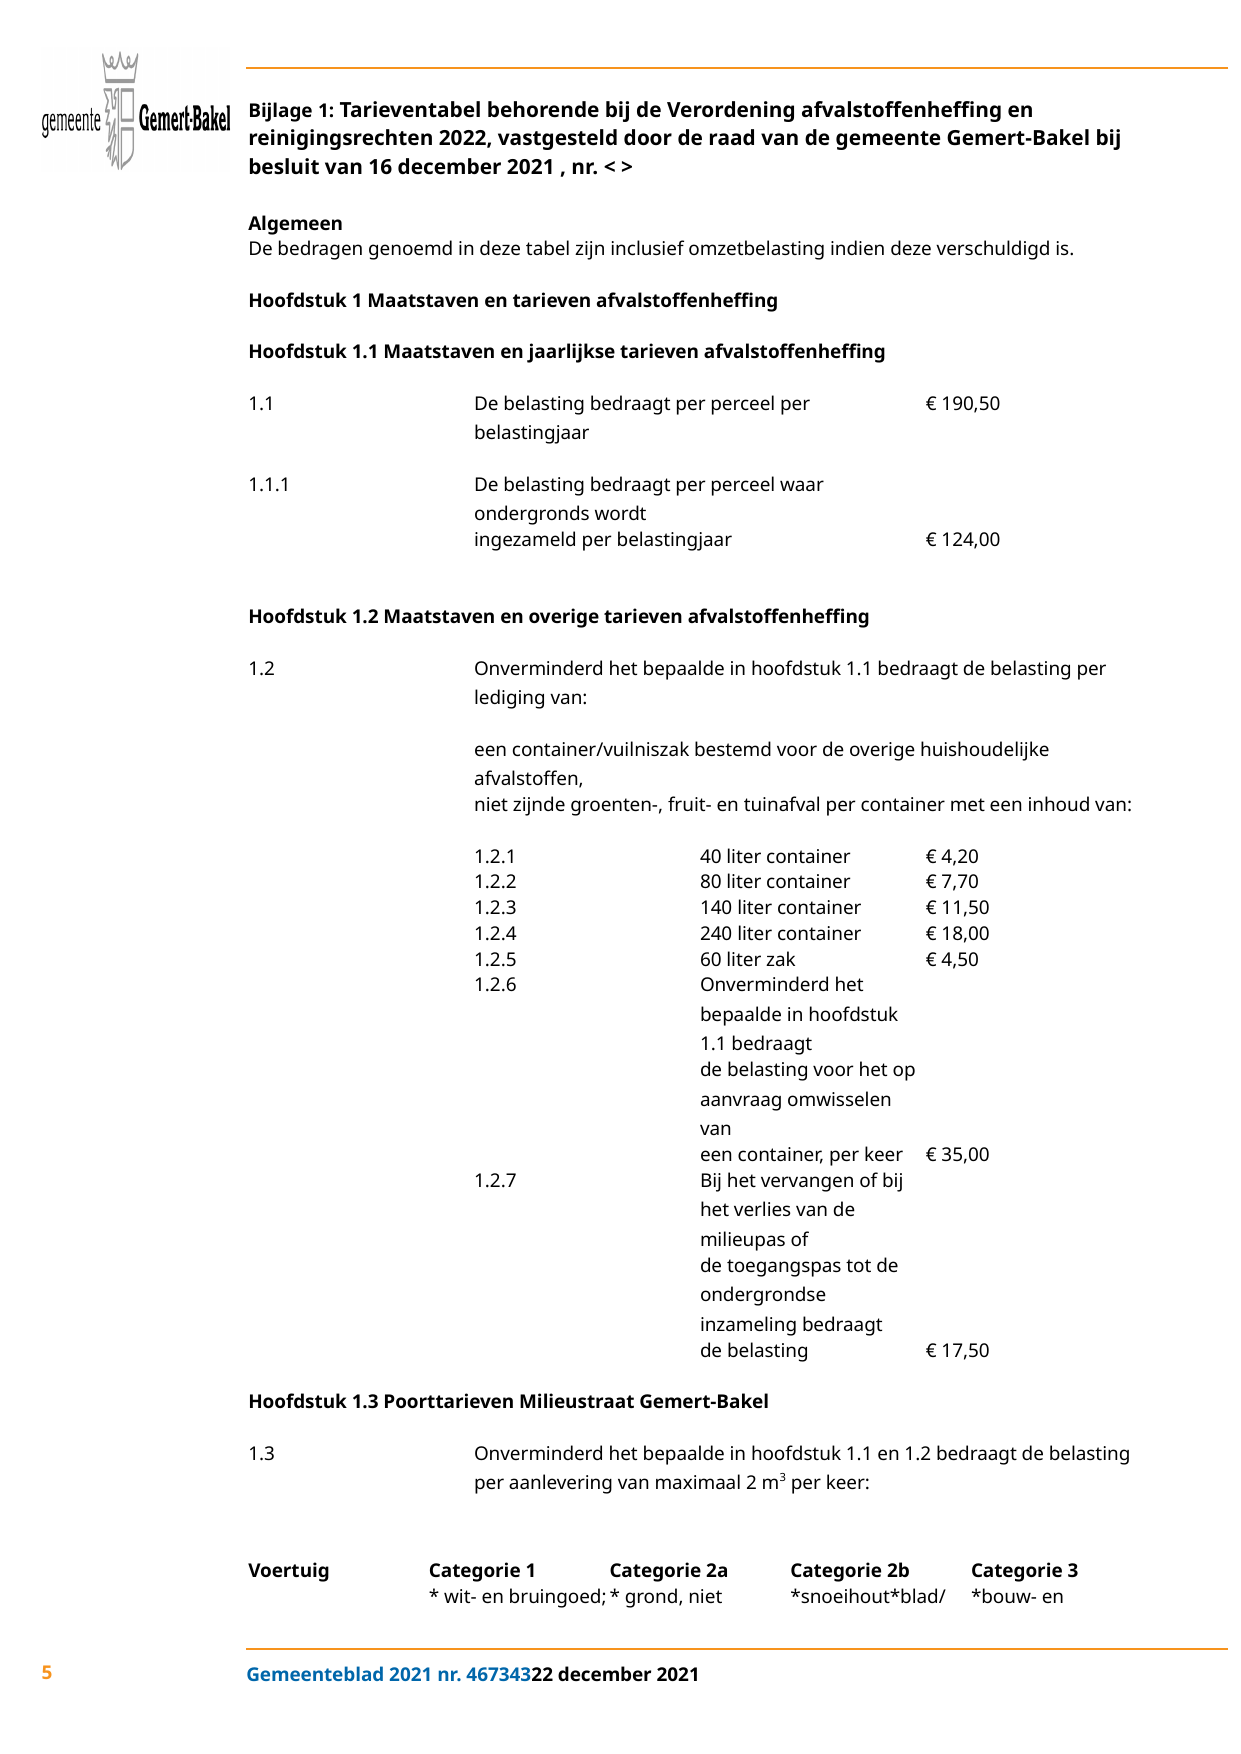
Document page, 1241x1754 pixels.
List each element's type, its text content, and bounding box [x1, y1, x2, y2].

table_cell [248, 261, 474, 287]
table_cell [926, 629, 1152, 655]
table_cell Hoofdstuk 1.2 Maatstaven en overige tarieven afvalstoffenheffing [248, 604, 1152, 629]
table_cell De belasting bedraagt per perceel waar ondergronds wordt [474, 471, 926, 526]
table_cell 1.2.5 [474, 946, 700, 971]
table_cell [248, 736, 474, 791]
table_cell [700, 364, 926, 390]
table_cell [248, 817, 474, 843]
table_cell 140 liter container [700, 894, 926, 920]
table_header Categorie 2a [609, 1558, 790, 1583]
table_cell [474, 1414, 700, 1440]
table_cell 1.2 [248, 655, 474, 710]
table_cell [474, 1363, 700, 1388]
table_cell [474, 313, 700, 338]
text Bijlage 1: Tarieventabel behorende bij de Verordening afvalstoffenheffing en reinigingsrechten 2022, vastgesteld door de raad van de gemeente Gemert-Bakel bij besluit van 16 december 2021 , nr. < > [248, 95, 1152, 180]
table_cell [248, 1337, 474, 1362]
table_cell [926, 261, 1152, 287]
table_cell [248, 1167, 474, 1252]
table_cell Hoofdstuk 1.1 Maatstaven en jaarlijkse tarieven afvalstoffenheffing [248, 339, 1152, 364]
table_cell de belasting [700, 1337, 926, 1362]
table_cell Onverminderd het bepaalde in hoofdstuk 1.1 bedraagt [700, 971, 926, 1056]
table_cell Bij het vervangen of bij het verlies van de milieupas of [700, 1167, 926, 1252]
table_cell [926, 817, 1152, 843]
table_cell [926, 1167, 1152, 1252]
table_cell 1.2.3 [474, 894, 700, 920]
table_cell € 4,50 [926, 946, 1152, 971]
table_header Voertuig [248, 1558, 429, 1583]
table_cell [248, 629, 474, 655]
table_header Categorie 1 [429, 1558, 609, 1583]
table_cell Hoofdstuk 1 Maatstaven en tarieven afvalstoffenheffing [248, 287, 1152, 313]
table_cell [926, 471, 1152, 526]
table_cell € 11,50 [926, 894, 1152, 920]
table_cell een container/vuilniszak bestemd voor de overige huishoudelijke afvalstoffen, [474, 736, 1152, 791]
table_cell € 190,50 [926, 390, 1152, 445]
table_cell 1.2.7 [474, 1167, 700, 1252]
table_cell [474, 1056, 700, 1141]
picture [41, 47, 231, 172]
table_cell [926, 1414, 1152, 1440]
table_cell [474, 364, 700, 390]
table_cell [926, 552, 1152, 578]
table_cell 1.3 [248, 1440, 474, 1495]
table_cell [926, 710, 1152, 736]
table_cell *bouw- en [971, 1583, 1152, 1609]
table_cell [248, 843, 474, 868]
table_cell [248, 1363, 474, 1388]
table_cell [474, 578, 700, 603]
table_cell ingezameld per belastingjaar [474, 526, 926, 552]
table_cell [248, 946, 474, 971]
table_cell de toegangspas tot de ondergrondse inzameling bedraagt [700, 1252, 926, 1337]
table_cell [700, 261, 926, 287]
table_cell [700, 578, 926, 603]
table_cell [248, 1056, 474, 1141]
table_cell [700, 1414, 926, 1440]
table_cell [248, 894, 474, 920]
table_cell [248, 971, 474, 1056]
table_cell [474, 1141, 700, 1167]
table_cell [700, 710, 926, 736]
table_cell 1.1 [248, 390, 474, 445]
table_cell [248, 710, 474, 736]
table_cell [474, 629, 700, 655]
table_cell [926, 578, 1152, 603]
table_cell [248, 578, 474, 603]
table_cell € 17,50 [926, 1337, 1152, 1362]
table_cell [700, 629, 926, 655]
table_cell [474, 817, 700, 843]
table_cell [248, 313, 474, 338]
table_cell [474, 1252, 700, 1337]
table_cell Onverminderd het bepaalde in hoofdstuk 1.1 en 1.2 bedraagt de belasting per aanlevering van maximaal 2 m3 per keer: [474, 1440, 1152, 1495]
table_cell [248, 526, 474, 552]
table_cell * wit- en bruingoed; [429, 1583, 609, 1609]
table_cell 1.2.4 [474, 920, 700, 946]
table_cell [700, 313, 926, 338]
table_header Categorie 3 [971, 1558, 1152, 1583]
table_cell [926, 1252, 1152, 1337]
table_cell € 35,00 [926, 1141, 1152, 1167]
table_cell [248, 1414, 474, 1440]
table_cell 240 liter container [700, 920, 926, 946]
table_cell 1.2.2 [474, 869, 700, 894]
table_cell [248, 1141, 474, 1167]
table_cell € 7,70 [926, 869, 1152, 894]
table_cell [248, 869, 474, 894]
table_cell [248, 445, 474, 471]
table_cell * grond, niet [609, 1583, 790, 1609]
table_header Categorie 2b [790, 1558, 971, 1583]
table_cell niet zijnde groenten-, fruit- en tuinafval per container met een inhoud van: [474, 791, 1152, 817]
table_cell [926, 1363, 1152, 1388]
table_cell [474, 1337, 700, 1362]
table_cell [700, 445, 926, 471]
table_cell de belasting voor het op aanvraag omwisselen van [700, 1056, 926, 1141]
table_cell 40 liter container [700, 843, 926, 868]
table_cell 1.2.1 [474, 843, 700, 868]
table_cell 1.2.6 [474, 971, 700, 1056]
table_cell Onverminderd het bepaalde in hoofdstuk 1.1 bedraagt de belasting per lediging van: [474, 655, 1152, 710]
table_cell [926, 1056, 1152, 1141]
table_cell [926, 445, 1152, 471]
table_cell [926, 313, 1152, 338]
table_cell [700, 817, 926, 843]
table_cell € 18,00 [926, 920, 1152, 946]
table_cell [700, 1363, 926, 1388]
table_cell [248, 791, 474, 817]
table_cell 80 liter container [700, 869, 926, 894]
table_cell [474, 552, 700, 578]
table_cell € 124,00 [926, 526, 1152, 552]
table_cell De bedragen genoemd in deze tabel zijn inclusief omzetbelasting indien deze verschuldigd is. [248, 236, 1152, 261]
table_cell 1.1.1 [248, 471, 474, 526]
table_cell [248, 1252, 474, 1337]
table_cell [248, 364, 474, 390]
table_cell € 4,20 [926, 843, 1152, 868]
table_cell [474, 261, 700, 287]
table_cell een container, per keer [700, 1141, 926, 1167]
table_header Algemeen [248, 210, 1152, 236]
table_cell [926, 971, 1152, 1056]
table_cell 60 liter zak [700, 946, 926, 971]
table_cell [248, 920, 474, 946]
table_cell [474, 445, 700, 471]
table_cell [248, 1583, 429, 1609]
table_cell [474, 710, 700, 736]
table_cell *snoeihout*blad/ [790, 1583, 971, 1609]
table_cell [926, 364, 1152, 390]
table_cell [700, 552, 926, 578]
table_cell Hoofdstuk 1.3 Poorttarieven Milieustraat Gemert-Bakel [248, 1388, 1152, 1414]
table_cell [248, 552, 474, 578]
table_cell De belasting bedraagt per perceel per belastingjaar [474, 390, 926, 445]
